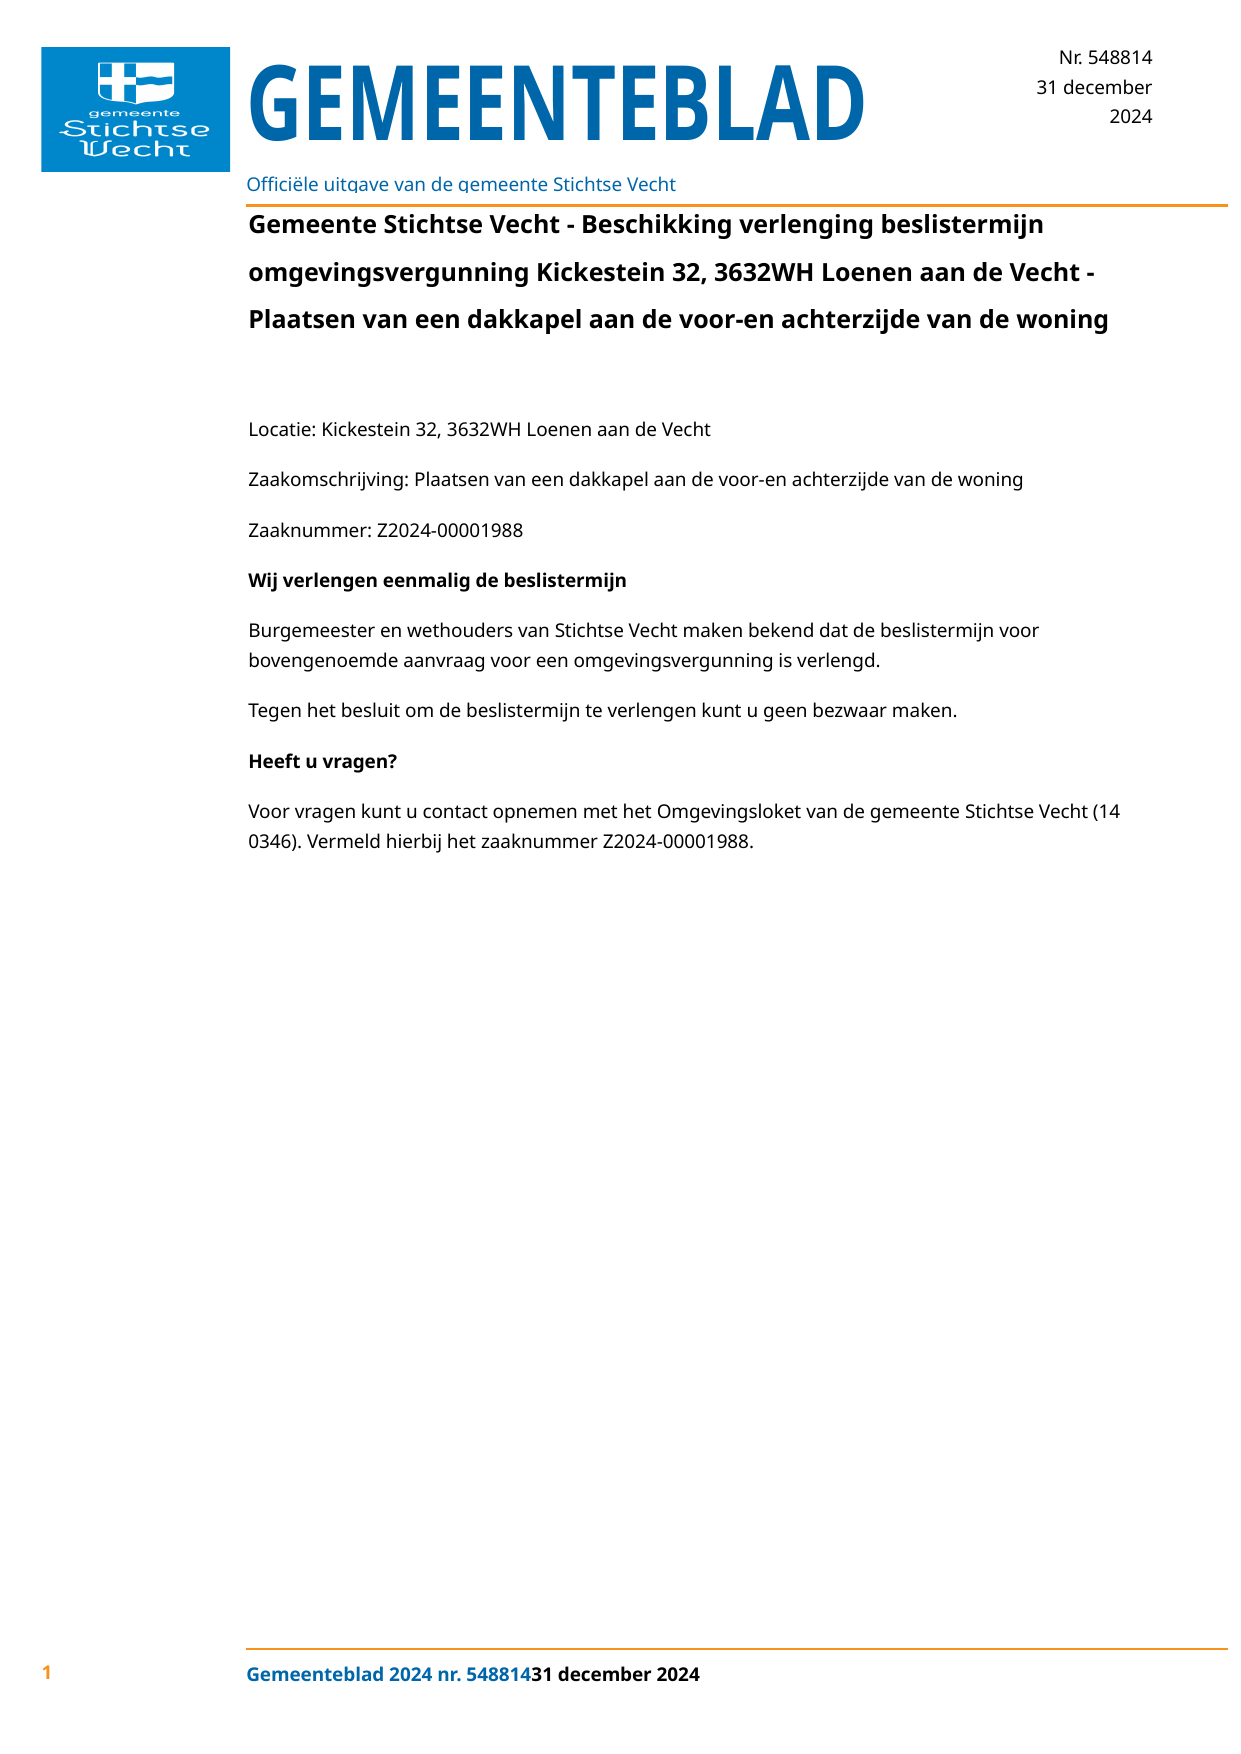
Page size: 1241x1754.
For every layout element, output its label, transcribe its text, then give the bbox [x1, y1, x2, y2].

picture [99, 63, 135, 101]
text Locatie: Kickestein 32, 3632WH Loenen aan de Vecht [248, 416, 1152, 442]
text Zaaknummer: Z2024-00001988 [248, 517, 1152, 542]
text Voor vragen kunt u contact opnemen met het Omgevingsloket van de gemeente Stichtse Vecht (14 0346). Vermeld hierbij het zaaknummer Z2024-00001988. [248, 798, 1152, 854]
text Zaakomschrijving: Plaatsen van een dakkapel aan de voor-en achterzijde van de woning [248, 466, 1152, 492]
text Tegen het besluit om de beslistermijn te verlengen kunt u geen bezwaar maken. [248, 698, 1152, 723]
text Burgemeester en wethouders van Stichtse Vecht maken bekend dat de beslistermijn voor bovengenoemde aanvraag voor een omgevingsvergunning is verlengd. [248, 618, 1152, 673]
text Heeft u vragen? [248, 748, 1152, 774]
text Wij verlengen eenmalig de beslistermijn [248, 567, 1152, 593]
picture [137, 63, 174, 103]
text Gemeente Stichtse Vecht - Beschikking verlenging beslistermijn omgevingsvergunning Kickestein 32, 3632WH Loenen aan de Vecht - Plaatsen van een dakkapel aan de voor-en achterzijde van de woning [248, 207, 1152, 336]
